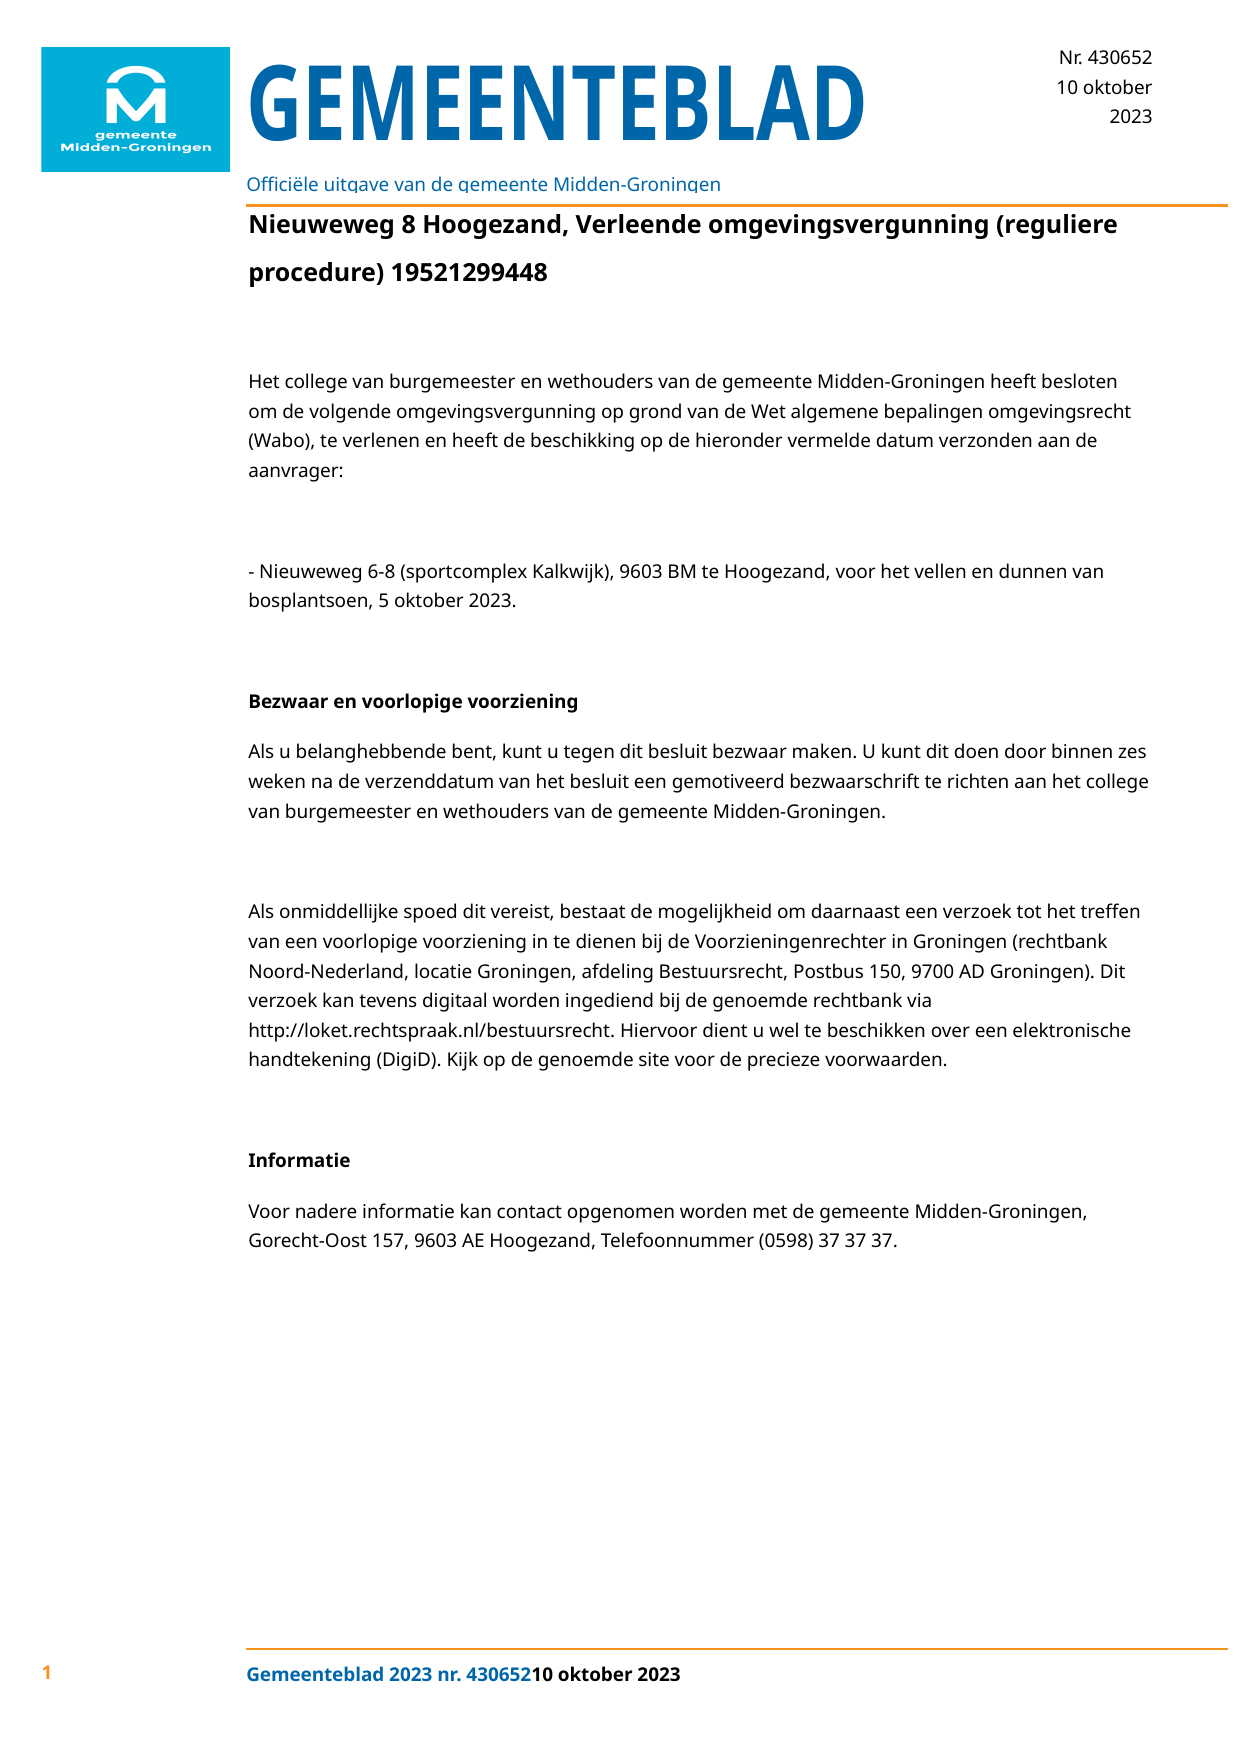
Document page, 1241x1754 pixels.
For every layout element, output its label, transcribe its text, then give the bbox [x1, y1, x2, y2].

text - Nieuweweg 6-8 (sportcomplex Kalkwijk), 9603 BM te Hoogezand, voor het vellen en dunnen van bosplantsoen, 5 oktober 2023. [248, 558, 1152, 613]
text Als u belanghebbende bent, kunt u tegen dit besluit bezwaar maken. U kunt dit doen door binnen zes weken na de verzenddatum van het besluit een gemotiveerd bezwaarschrift te richten aan het college van burgemeester en wethouders van de gemeente Midden-Groningen. [248, 739, 1152, 824]
text Nieuweweg 8 Hoogezand, Verleende omgevingsvergunning (reguliere procedure) 19521299448 [248, 207, 1152, 288]
text Voor nadere informatie kan contact opgenomen worden met de gemeente Midden-Groningen, Gorecht-Oost 157, 9603 AE Hoogezand, Telefoonnummer (0598) 37 37 37. [248, 1198, 1152, 1253]
picture [107, 89, 165, 122]
text Als onmiddellijke spoed dit vereist, bestaat de mogelijkheid om daarnaast een verzoek tot het treffen van een voorlopige voorziening in te dienen bij de Voorzieningenrechter in Groningen (rechtbank Noord-Nederland, locatie Groningen, afdeling Bestuursrecht, Postbus 150, 9700 AD Groningen). Dit verzoek kan tevens digitaal worden ingediend bij de genoemde rechtbank via http://loket.rechtspraak.nl/bestuursrecht. Hiervoor dient u wel te beschikken over een elektronische handtekening (DigiD). Kijk op de genoemde site voor de precieze voorwaarden. [248, 899, 1152, 1072]
text Het college van burgemeester en wethouders van de gemeente Midden-Groningen heeft besloten om de volgende omgevingsvergunning op grond van de Wet algemene bepalingen omgevingsrecht (Wabo), te verlenen en heeft de beschikking op de hieronder vermelde datum verzonden aan de aanvrager: [248, 368, 1152, 483]
text Bezwaar en voorlopige voorziening [248, 688, 1152, 714]
picture [184, 146, 190, 153]
picture [108, 66, 164, 82]
text Informatie [248, 1147, 1152, 1173]
